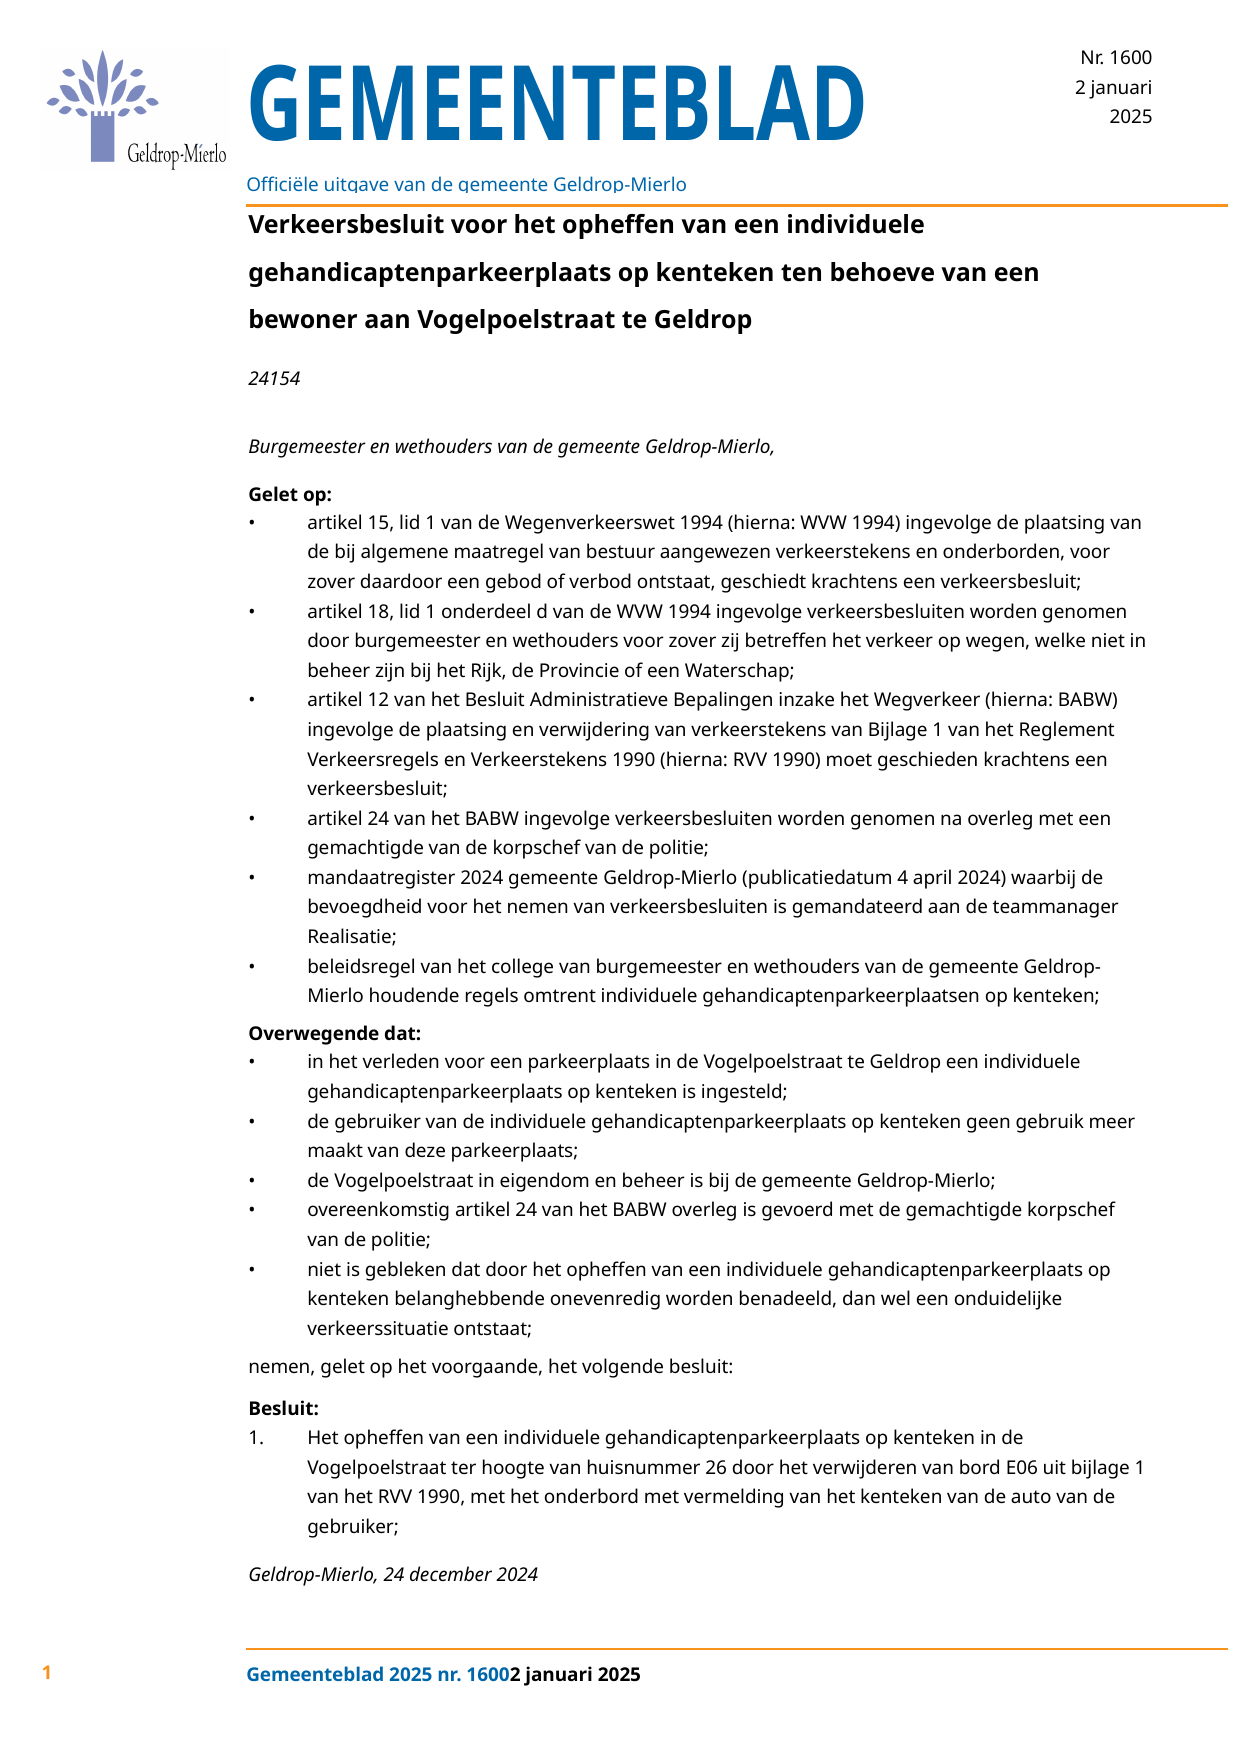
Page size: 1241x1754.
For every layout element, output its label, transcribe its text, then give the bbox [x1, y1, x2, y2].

list artikel 24 van het BABW ingevolge verkeersbesluiten worden genomen na overleg met een gemachtigde van de korpschef van de politie; [248, 805, 1152, 860]
list beleidsregel van het college van burgemeester en wethouders van de gemeente Geldrop-Mierlo houdende regels omtrent individuele gehandicaptenparkeerplaatsen op kenteken; [248, 953, 1152, 1008]
picture [41, 47, 231, 172]
list artikel 15, lid 1 van de Wegenverkeerswet 1994 (hierna: WVW 1994) ingevolge de plaatsing van de bij algemene maatregel van bestuur aangewezen verkeerstekens en onderborden, voor zover daardoor een gebod of verbod ontstaat, geschiedt krachtens een verkeersbesluit; [248, 509, 1152, 594]
list niet is gebleken dat door het opheffen van een individuele gehandicaptenparkeerplaats op kenteken belanghebbende onevenredig worden benadeeld, dan wel een onduidelijke verkeerssituatie ontstaat; [248, 1256, 1152, 1341]
list overeenkomstig artikel 24 van het BABW overleg is gevoerd met de gemachtigde korpschef van de politie; [248, 1197, 1152, 1252]
list in het verleden voor een parkeerplaats in de Vogelpoelstraat te Geldrop een individuele gehandicaptenparkeerplaats op kenteken is ingesteld; [248, 1049, 1152, 1104]
list Het opheffen van een individuele gehandicaptenparkeerplaats op kenteken in de Vogelpoelstraat ter hoogte van huisnummer 26 door het verwijderen van bord E06 uit bijlage 1 van het RVV 1990, met het onderbord met vermelding van het kenteken van de auto van de gebruiker; [248, 1424, 1152, 1539]
text Verkeersbesluit voor het opheffen van een individuele gehandicaptenparkeerplaats op kenteken ten behoeve van een bewoner aan Vogelpoelstraat te Geldrop [248, 207, 1152, 336]
text Burgemeester en wethouders van de gemeente Geldrop-Mierlo, [248, 433, 1152, 459]
text Geldrop-Mierlo, 24 december 2024 [248, 1561, 1152, 1587]
text Overwegende dat: [248, 1020, 1152, 1046]
text nemen, gelet op het voorgaande, het volgende besluit: [248, 1353, 1152, 1379]
text Besluit: [248, 1395, 1152, 1421]
list artikel 12 van het Besluit Administratieve Bepalingen inzake het Wegverkeer (hierna: BABW) ingevolge de plaatsing en verwijdering van verkeerstekens van Bijlage 1 van het Reglement Verkeersregels en Verkeerstekens 1990 (hierna: RVV 1990) moet geschieden krachtens een verkeersbesluit; [248, 687, 1152, 801]
text Gelet op: [248, 481, 1152, 507]
list de Vogelpoelstraat in eigendom en beheer is bij de gemeente Geldrop-Mierlo; [248, 1167, 1152, 1193]
list de gebruiker van de individuele gehandicaptenparkeerplaats op kenteken geen gebruik meer maakt van deze parkeerplaats; [248, 1108, 1152, 1163]
list artikel 18, lid 1 onderdeel d van de WVW 1994 ingevolge verkeersbesluiten worden genomen door burgemeester en wethouders voor zover zij betreffen het verkeer op wegen, welke niet in beheer zijn bij het Rijk, de Provincie of een Waterschap; [248, 598, 1152, 683]
list mandaatregister 2024 gemeente Geldrop-Mierlo (publicatiedatum 4 april 2024) waarbij de bevoegdheid voor het nemen van verkeersbesluiten is gemandateerd aan de teammanager Realisatie; [248, 864, 1152, 949]
text 24154 [248, 366, 1152, 391]
